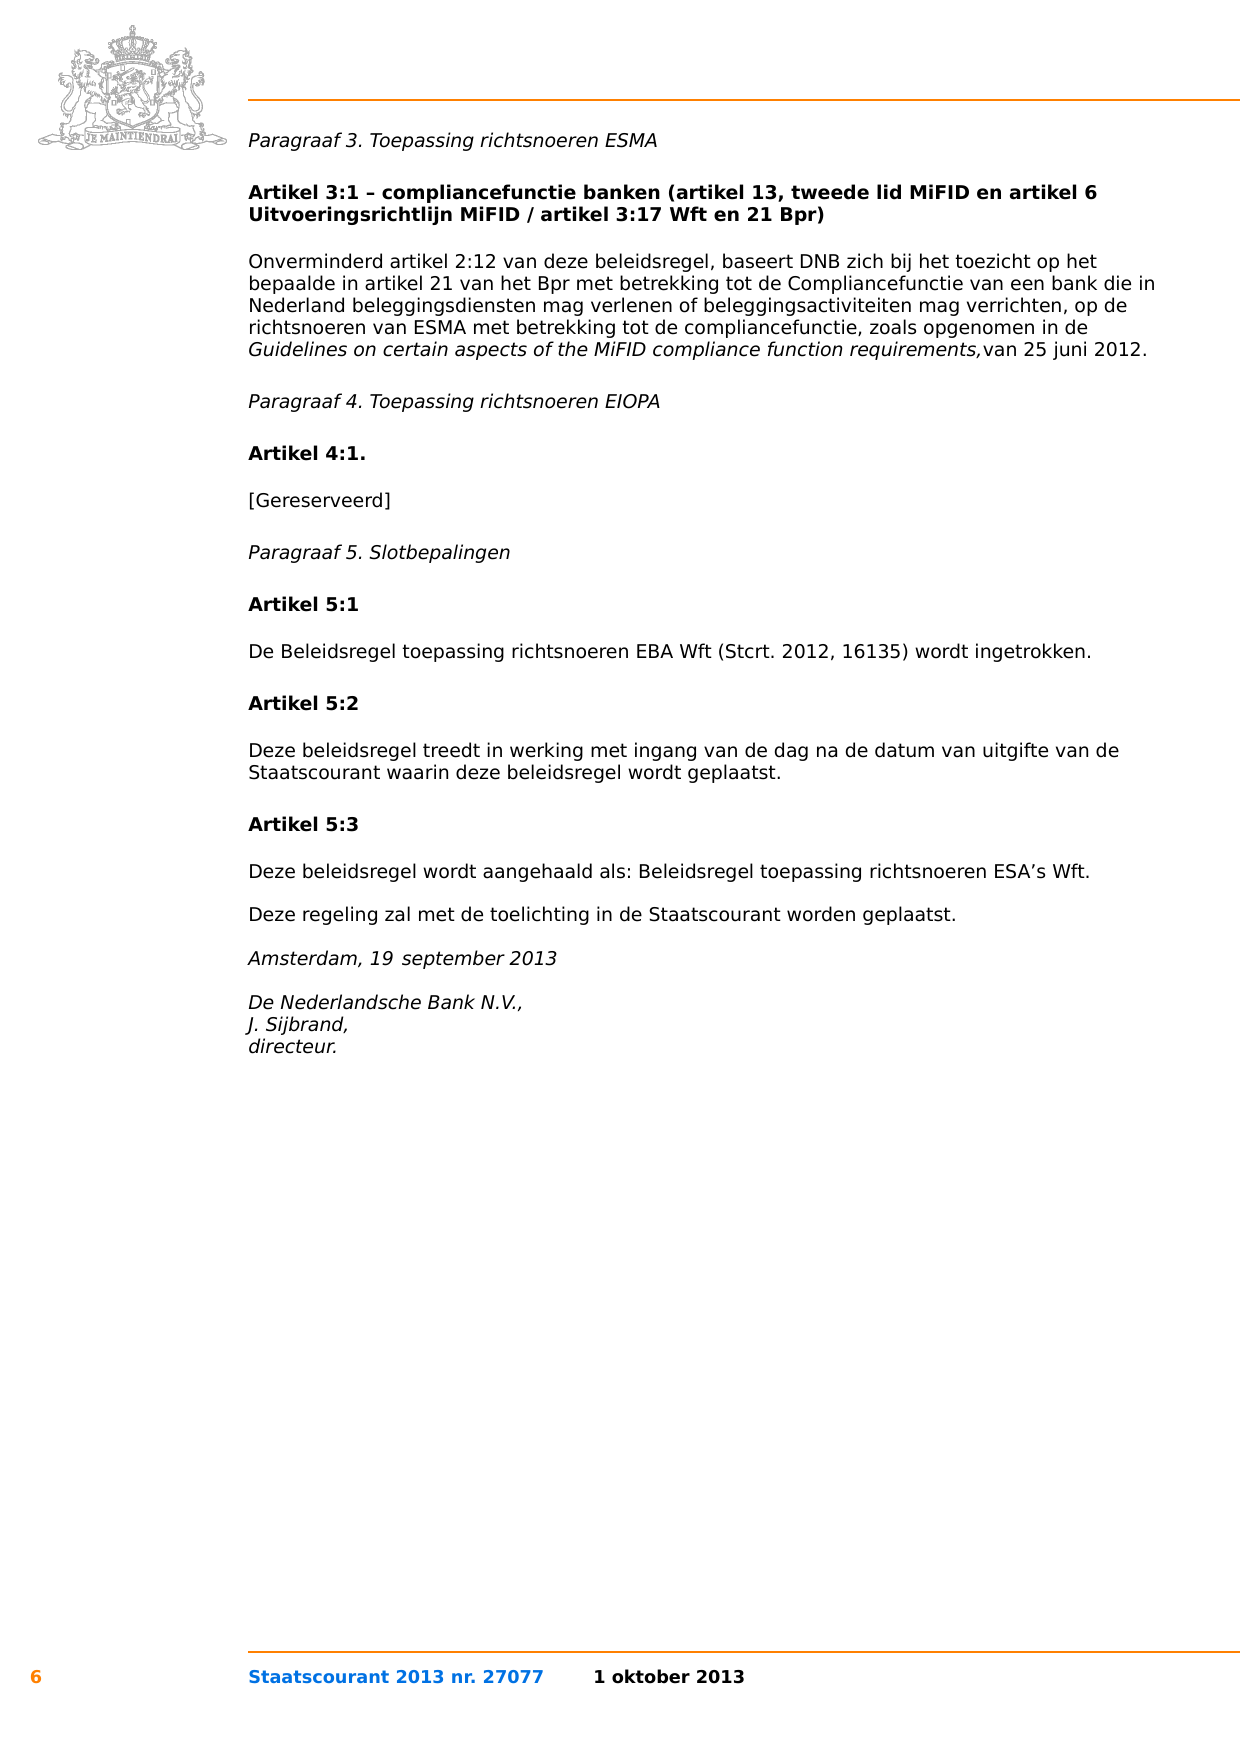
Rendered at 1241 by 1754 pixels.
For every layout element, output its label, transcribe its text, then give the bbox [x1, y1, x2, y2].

subtitle Artikel 5:1 [248, 594, 1163, 616]
text [Gereserveerd] [248, 490, 1163, 512]
subtitle Paragraaf 3. Toepassing richtsnoeren ESMA [248, 130, 1163, 152]
subtitle Artikel 4:1. [248, 443, 1163, 465]
text De Beleidsregel toepassing richtsnoeren EBA Wft (Stcrt. 2012, 16135) wordt ingetrokken. [248, 641, 1163, 663]
subtitle Artikel 3:1 – compliancefunctie banken (artikel 13, tweede lid MiFID en artikel 6 Uitvoeringsrichtlijn MiFID / artikel 3:17 Wft en 21 Bpr) [248, 182, 1163, 226]
text Onverminderd artikel 2:12 van deze beleidsregel, baseert DNB zich bij het toezicht op het bepaalde in artikel 21 van het Bpr met betrekking tot de Compliancefunctie van een bank die in Nederland beleggingsdiensten mag verlenen of beleggingsactiviteiten mag verrichten, op de richtsnoeren van ESMA met betrekking tot de compliancefunctie, zoals opgenomen in de Guidelines on certain aspects of the MiFID compliance function requirements,van 25 juni 2012. [248, 251, 1163, 361]
text Deze beleidsregel wordt aangehaald als: Beleidsregel toepassing richtsnoeren ESA’s Wft. [248, 861, 1163, 882]
subtitle Artikel 5:2 [248, 693, 1163, 714]
subtitle Artikel 5:3 [248, 813, 1163, 836]
subtitle Paragraaf 5. Slotbepalingen [248, 542, 1163, 564]
text Deze regeling zal met de toelichting in de Staatscourant worden geplaatst. [248, 904, 1163, 926]
picture [38, 25, 227, 150]
subtitle Paragraaf 4. Toepassing richtsnoeren EIOPA [248, 391, 1163, 413]
text Amsterdam, 19 september 2013 [248, 948, 1163, 970]
text De Nederlandsche Bank N.V., J. Sijbrand, directeur. [248, 992, 1163, 1058]
text Deze beleidsregel treedt in werking met ingang van de dag na de datum van uitgifte van de Staatscourant waarin deze beleidsregel wordt geplaatst. [248, 739, 1163, 783]
